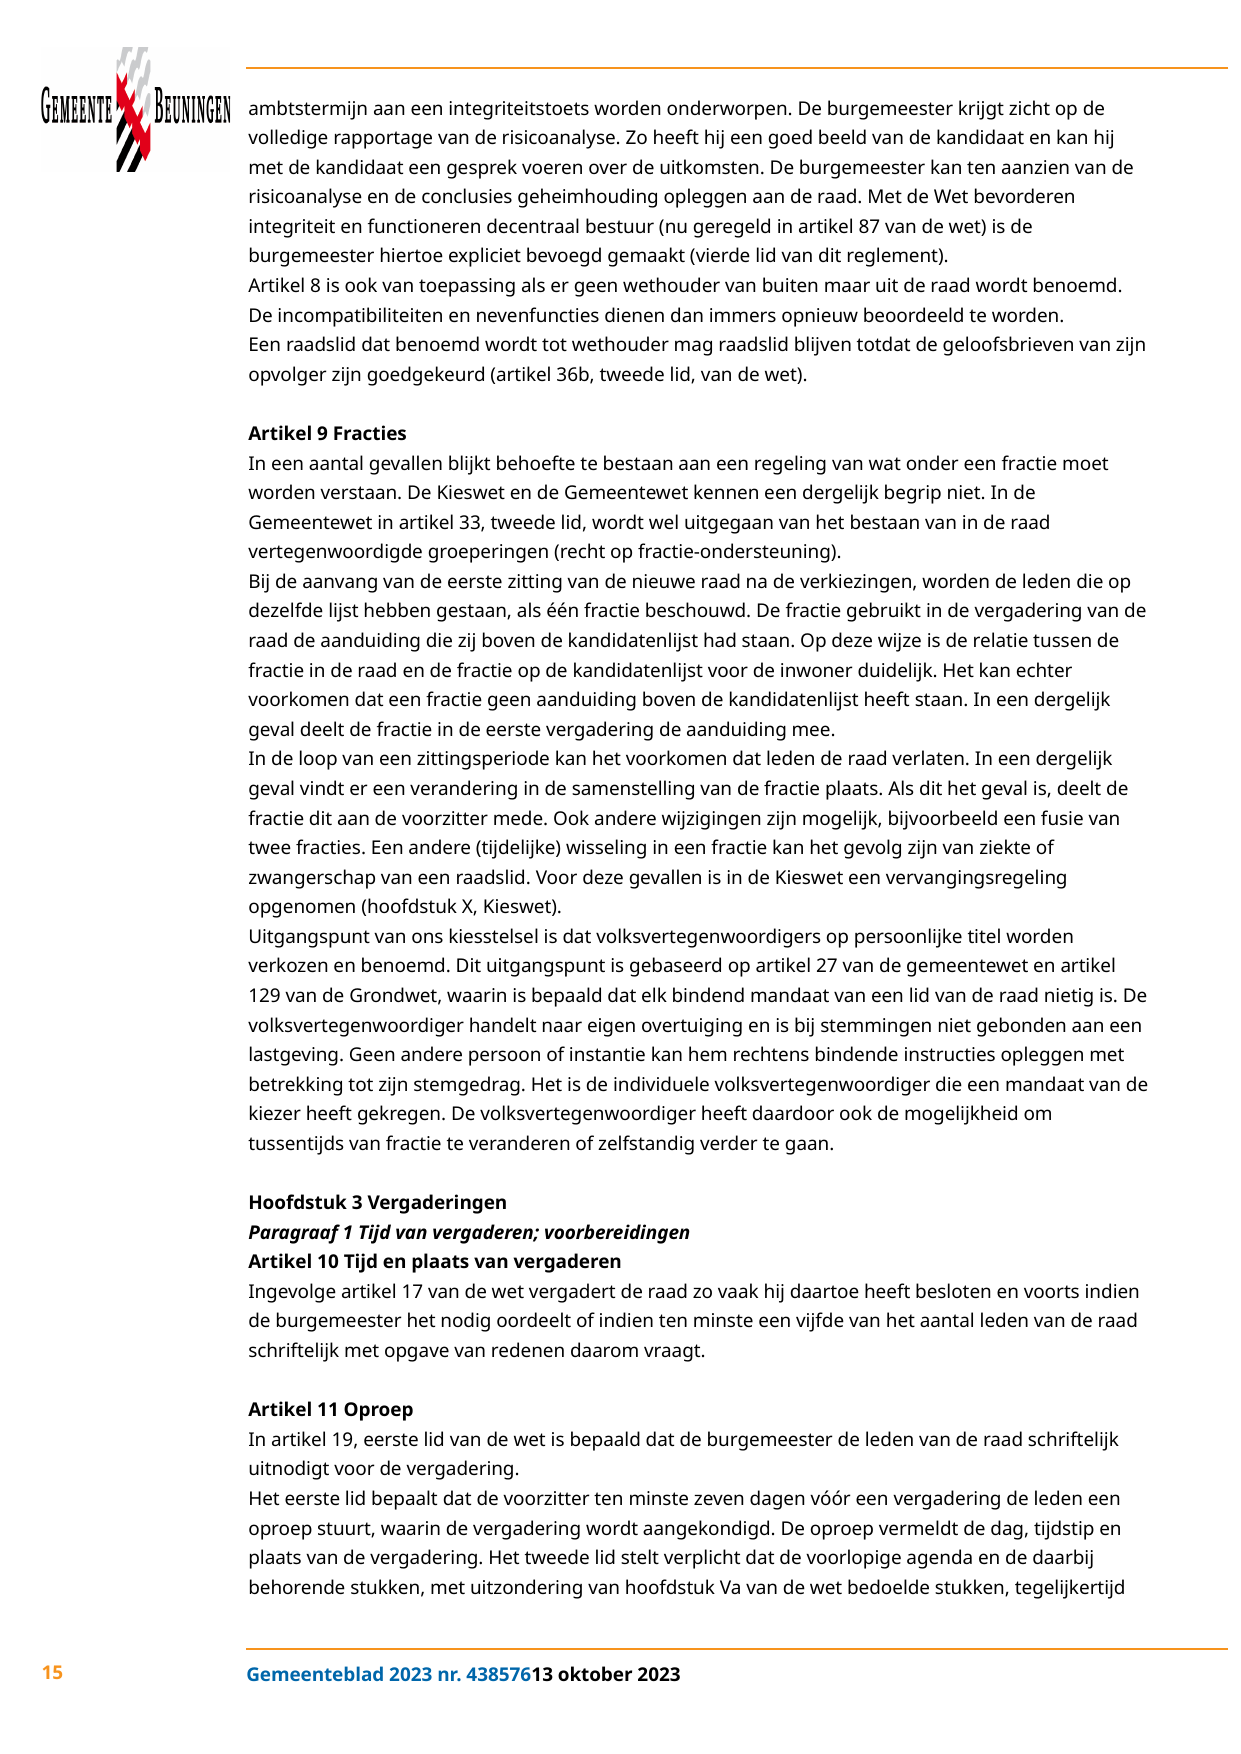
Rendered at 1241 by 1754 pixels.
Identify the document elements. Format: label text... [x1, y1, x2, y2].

text Artikel 11 Oproep [248, 1396, 1152, 1422]
text Artikel 8 is ook van toepassing als er geen wethouder van buiten maar uit de raad wordt benoemd. De incompatibiliteiten en nevenfuncties dienen dan immers opnieuw beoordeeld te worden. [248, 272, 1152, 328]
text Bij de aanvang van de eerste zitting van de nieuwe raad na de verkiezingen, worden de leden die op dezelfde lijst hebben gestaan, als één fractie beschouwd. De fractie gebruikt in de vergadering van de raad de aanduiding die zij boven de kandidatenlijst had staan. Op deze wijze is de relatie tussen de fractie in de raad en de fractie op de kandidatenlijst voor de inwoner duidelijk. Het kan echter voorkomen dat een fractie geen aanduiding boven de kandidatenlijst heeft staan. In een dergelijk geval deelt de fractie in de eerste vergadering de aanduiding mee. [248, 568, 1152, 742]
text Uitgangspunt van ons kiesstelsel is dat volksvertegenwoordigers op persoonlijke titel worden verkozen en benoemd. Dit uitgangspunt is gebaseerd op artikel 27 van de gemeentewet en artikel 129 van de Grondwet, waarin is bepaald dat elk bindend mandaat van een lid van de raad nietig is. De volksvertegenwoordiger handelt naar eigen overtuiging en is bij stemmingen niet gebonden aan een lastgeving. Geen andere persoon of instantie kan hem rechtens bindende instructies opleggen met betrekking tot zijn stemgedrag. Het is de individuele volksvertegenwoordiger die een mandaat van de kiezer heeft gekregen. De volksvertegenwoordiger heeft daardoor ook de mogelijkheid om tussentijds van fractie te veranderen of zelfstandig verder te gaan. [248, 923, 1152, 1156]
text In een aantal gevallen blijkt behoefte te bestaan aan een regeling van wat onder een fractie moet worden verstaan. De Kieswet en de Gemeentewet kennen een dergelijk begrip niet. In de Gemeentewet in artikel 33, tweede lid, wordt wel uitgegaan van het bestaan van in de raad vertegenwoordigde groeperingen (recht op fractie-ondersteuning). [248, 450, 1152, 564]
text ambtstermijn aan een integriteitstoets worden onderworpen. De burgemeester krijgt zicht op de volledige rapportage van de risicoanalyse. Zo heeft hij een goed beeld van de kandidaat en kan hij met de kandidaat een gesprek voeren over de uitkomsten. De burgemeester kan ten aanzien van de risicoanalyse en de conclusies geheimhouding opleggen aan de raad. Met de Wet bevorderen integriteit en functioneren decentraal bestuur (nu geregeld in artikel 87 van de wet) is de burgemeester hiertoe expliciet bevoegd gemaakt (vierde lid van dit reglement). [248, 95, 1152, 268]
text Een raadslid dat benoemd wordt tot wethouder mag raadslid blijven totdat de geloofsbrieven van zijn opvolger zijn goedgekeurd (artikel 36b, tweede lid, van de wet). [248, 331, 1152, 387]
text Paragraaf 1 Tijd van vergaderen; voorbereidingen [248, 1219, 1152, 1245]
text Het eerste lid bepaalt dat de voorzitter ten minste zeven dagen vóór een vergadering de leden een oproep stuurt, waarin de vergadering wordt aangekondigd. De oproep vermeldt de dag, tijdstip en plaats van de vergadering. Het tweede lid stelt verplicht dat de voorlopige agenda en de daarbij behorende stukken, met uitzondering van hoofdstuk Va van de wet bedoelde stukken, tegelijkertijd [248, 1485, 1152, 1600]
text In de loop van een zittingsperiode kan het voorkomen dat leden de raad verlaten. In een dergelijk geval vindt er een verandering in de samenstelling van de fractie plaats. Als dit het geval is, deelt de fractie dit aan de voorzitter mede. Ook andere wijzigingen zijn mogelijk, bijvoorbeeld een fusie van twee fracties. Een andere (tijdelijke) wisseling in een fractie kan het gevolg zijn van ziekte of zwangerschap van een raadslid. Voor deze gevallen is in de Kieswet een vervangingsregeling opgenomen (hoofdstuk X, Kieswet). [248, 746, 1152, 919]
text Ingevolge artikel 17 van de wet vergadert de raad zo vaak hij daartoe heeft besloten en voorts indien de burgemeester het nodig oordeelt of indien ten minste een vijfde van het aantal leden van de raad schriftelijk met opgave van redenen daarom vraagt. [248, 1278, 1152, 1363]
text Artikel 10 Tijd en plaats van vergaderen [248, 1248, 1152, 1274]
text In artikel 19, eerste lid van de wet is bepaald dat de burgemeester de leden van de raad schriftelijk uitnodigt voor de vergadering. [248, 1426, 1152, 1481]
text Hoofdstuk 3 Vergaderingen [248, 1189, 1152, 1215]
text Artikel 9 Fracties [248, 420, 1152, 446]
picture [41, 47, 231, 172]
